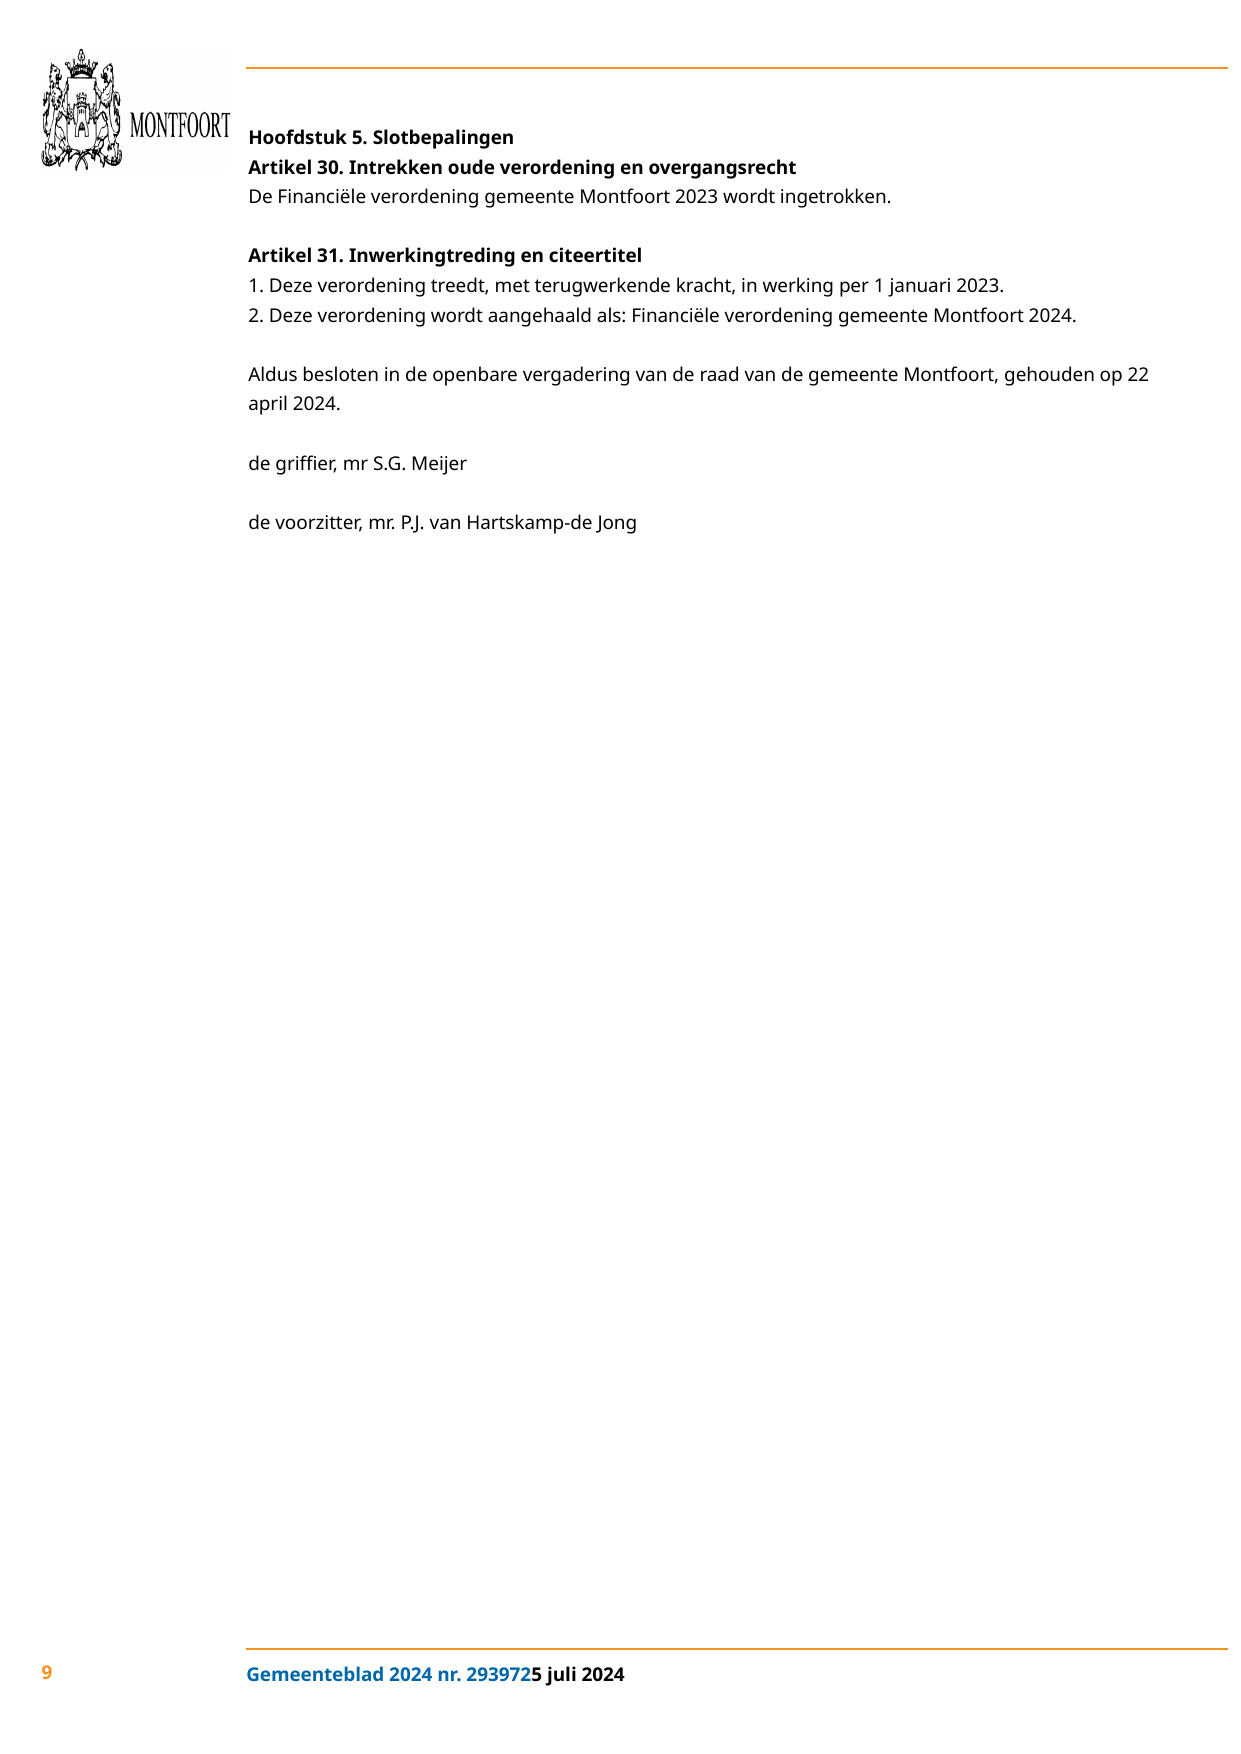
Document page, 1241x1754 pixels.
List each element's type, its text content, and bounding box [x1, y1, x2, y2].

text Aldus besloten in de openbare vergadering van de raad van de gemeente Montfoort, gehouden op 22 april 2024. [248, 361, 1152, 416]
picture [41, 47, 231, 172]
text Hoofdstuk 5. Slotbepalingen [248, 124, 1152, 150]
text de griffier, mr S.G. Meijer [248, 450, 1152, 476]
text de voorzitter, mr. P.J. van Hartskamp-de Jong [248, 509, 1152, 535]
text Artikel 31. Inwerkingtreding en citeertitel [248, 243, 1152, 268]
text Artikel 30. Intrekken oude verordening en overgangsrecht [248, 154, 1152, 180]
text 1. Deze verordening treedt, met terugwerkende kracht, in werking per 1 januari 2023. [248, 272, 1152, 298]
text 2. Deze verordening wordt aangehaald als: Financiële verordening gemeente Montfoort 2024. [248, 302, 1152, 328]
text De Financiële verordening gemeente Montfoort 2023 wordt ingetrokken. [248, 183, 1152, 209]
